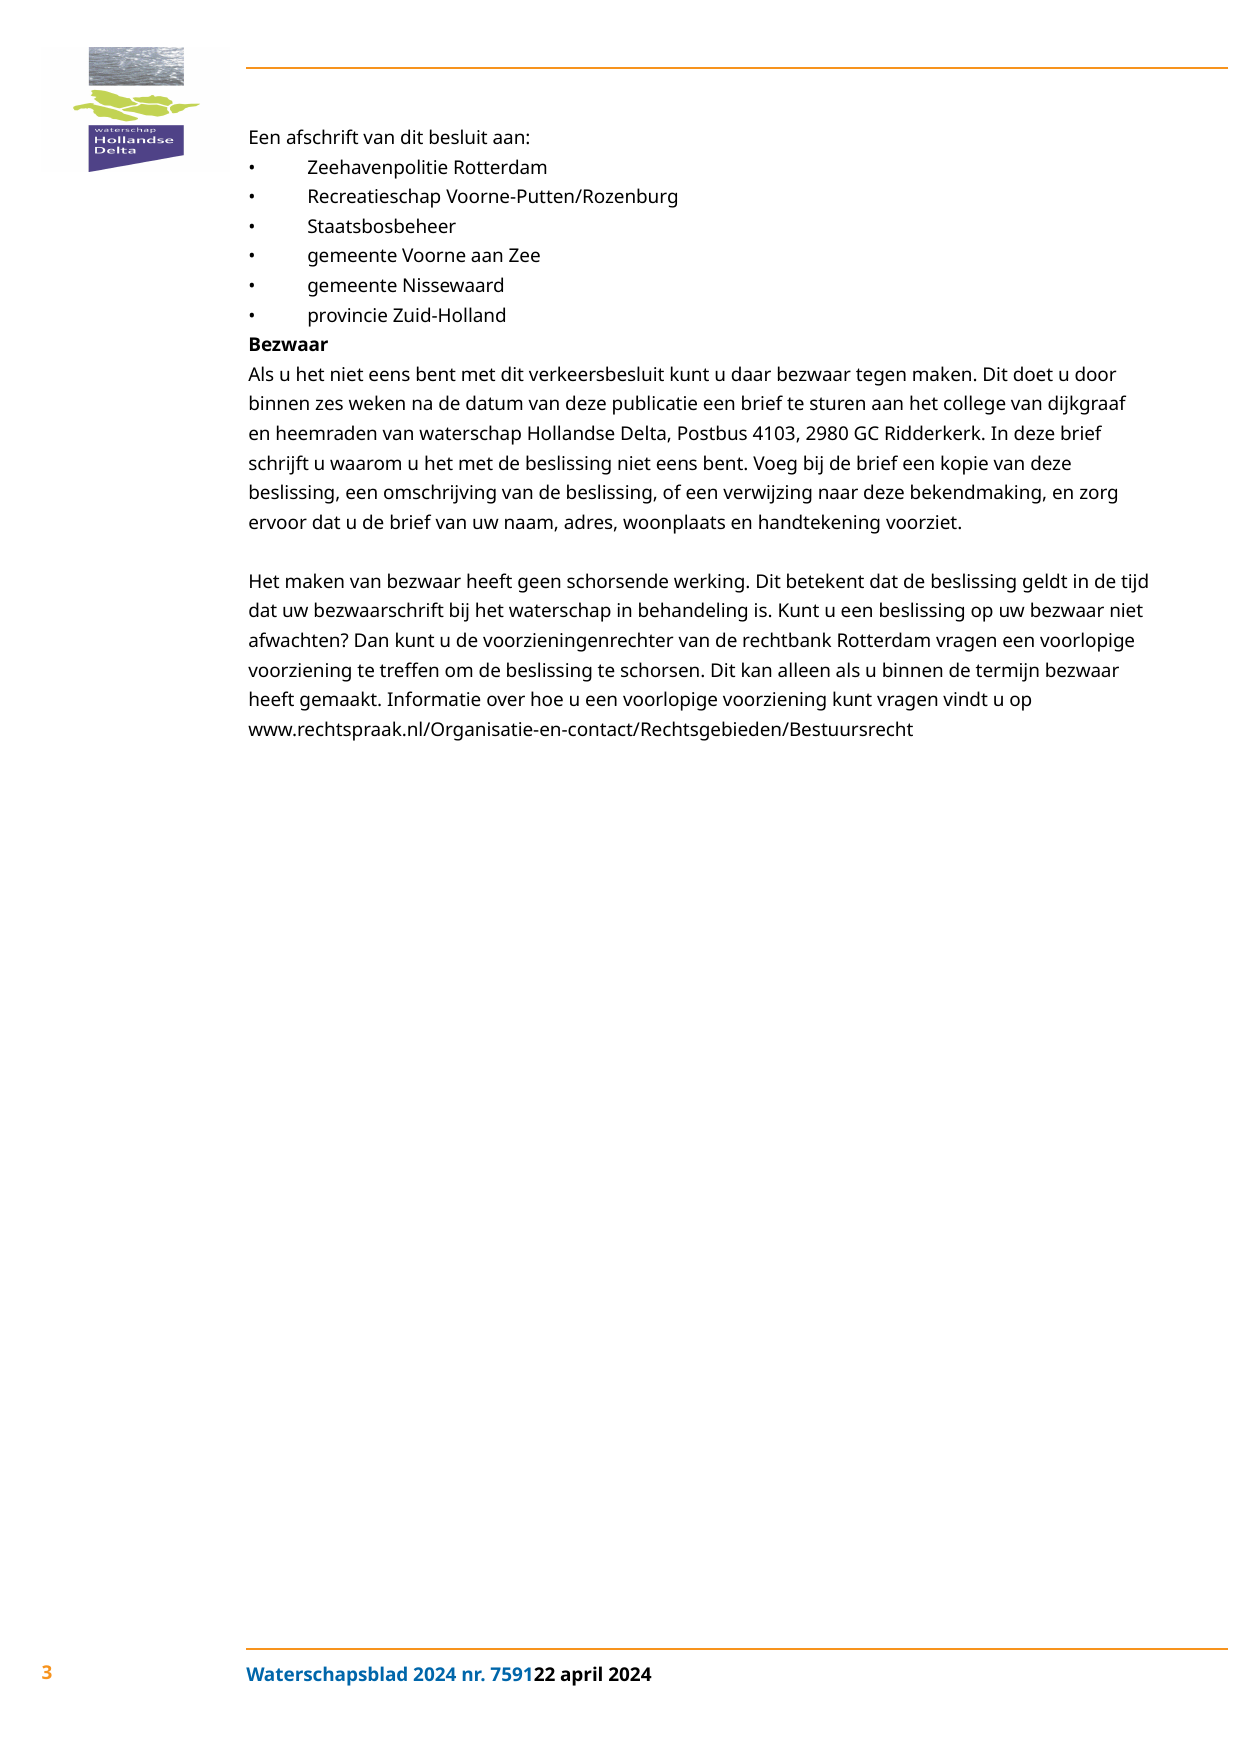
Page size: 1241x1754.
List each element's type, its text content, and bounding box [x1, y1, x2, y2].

list gemeente Nissewaard [248, 272, 1152, 298]
picture [41, 47, 231, 172]
text Het maken van bezwaar heeft geen schorsende werking. Dit betekent dat de beslissing geldt in de tijd dat uw bezwaarschrift bij het waterschap in behandeling is. Kunt u een beslissing op uw bezwaar niet afwachten? Dan kunt u de voorzieningenrechter van de rechtbank Rotterdam vragen een voorlopige voorziening te treffen om de beslissing te schorsen. Dit kan alleen als u binnen de termijn bezwaar heeft gemaakt. Informatie over hoe u een voorlopige voorziening kunt vragen vindt u op www.rechtspraak.nl/Organisatie-en-contact/Rechtsgebieden/Bestuursrecht [248, 568, 1152, 742]
text Een afschrift van dit besluit aan: [248, 124, 1152, 150]
list Recreatieschap Voorne-Putten/Rozenburg [248, 183, 1152, 209]
text Als u het niet eens bent met dit verkeersbesluit kunt u daar bezwaar tegen maken. Dit doet u door binnen zes weken na de datum van deze publicatie een brief te sturen aan het college van dijkgraaf en heemraden van waterschap Hollandse Delta, Postbus 4103, 2980 GC Ridderkerk. In deze brief schrijft u waarom u het met de beslissing niet eens bent. Voeg bij de brief een kopie van deze beslissing, een omschrijving van de beslissing, of een verwijzing naar deze bekendmaking, en zorg ervoor dat u de brief van uw naam, adres, woonplaats en handtekening voorziet. [248, 361, 1152, 535]
list Staatsbosbeheer [248, 213, 1152, 239]
list Zeehavenpolitie Rotterdam [248, 154, 1152, 180]
list gemeente Voorne aan Zee [248, 243, 1152, 268]
text Bezwaar [248, 331, 1152, 357]
list provincie Zuid-Holland [248, 302, 1152, 328]
